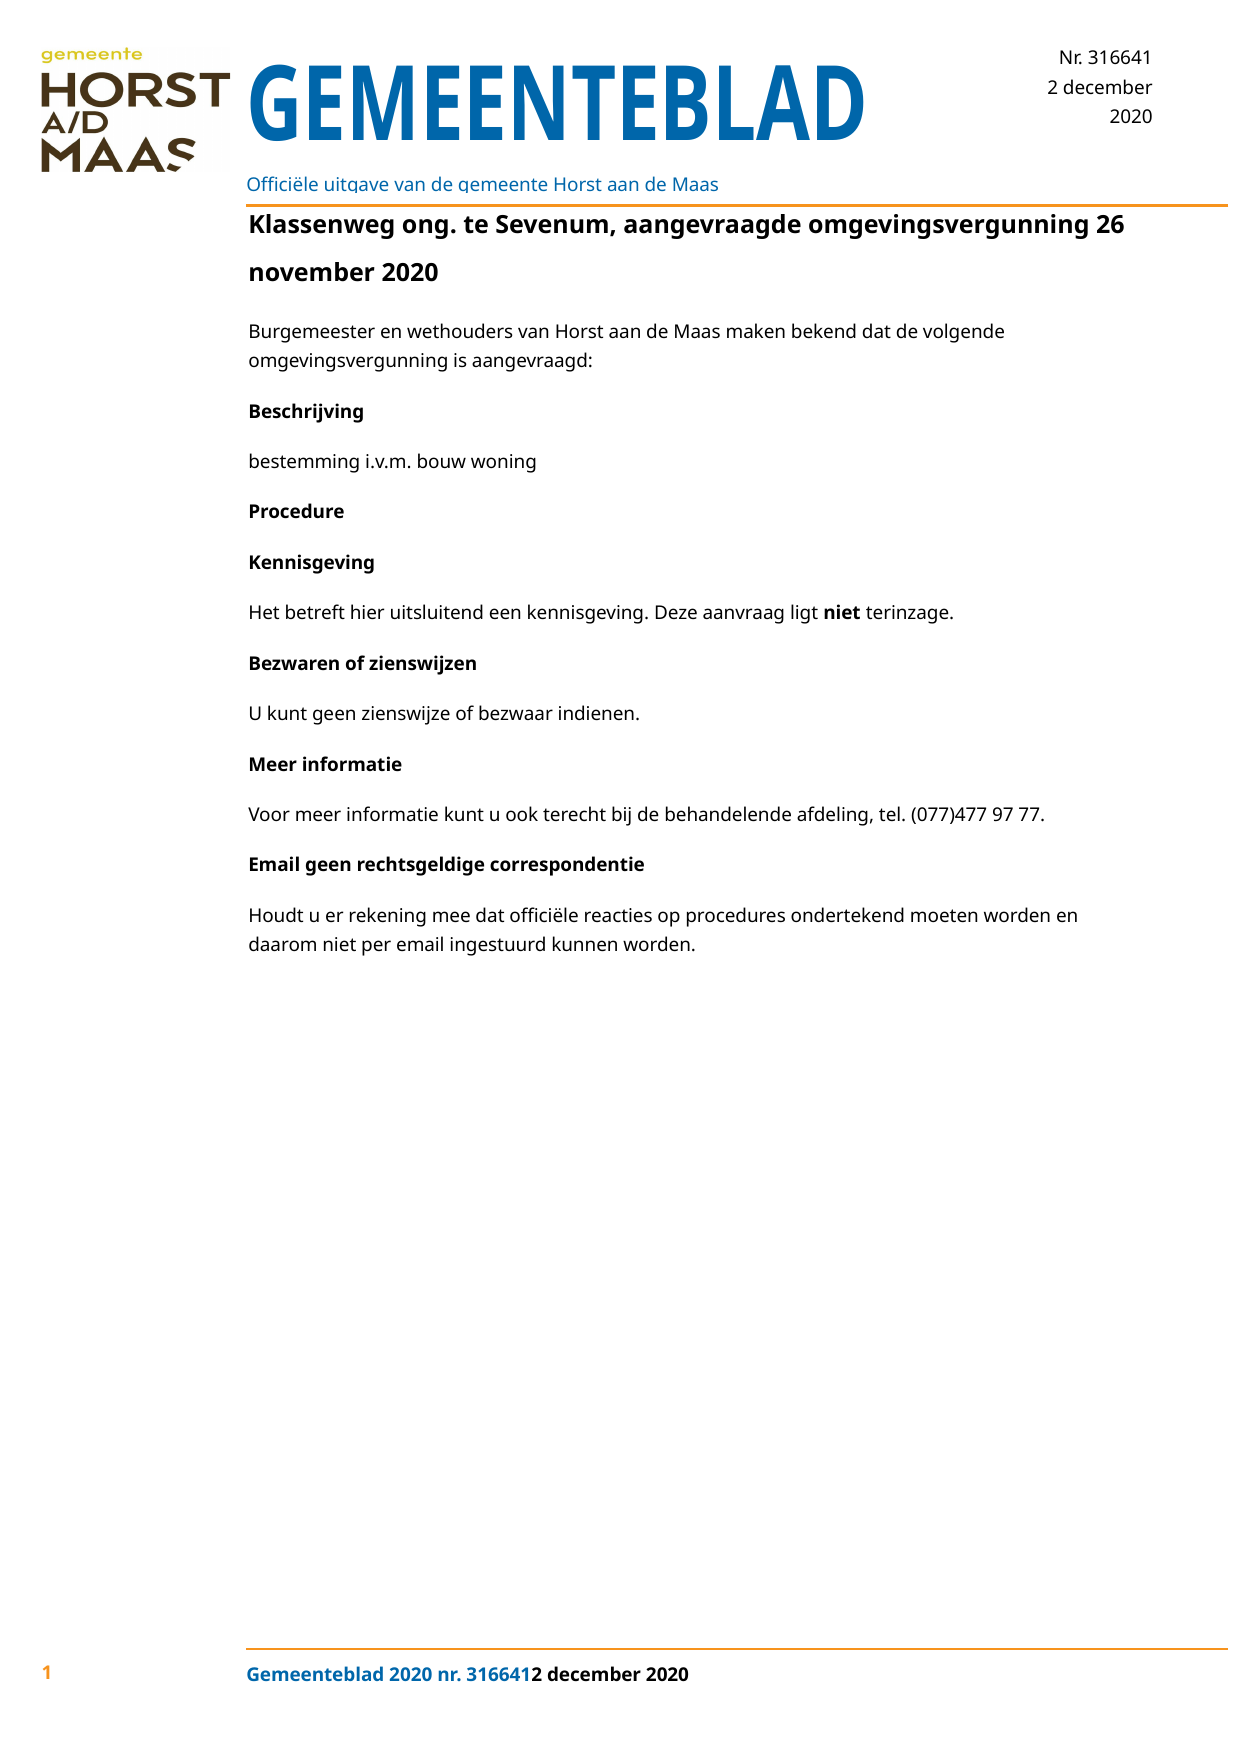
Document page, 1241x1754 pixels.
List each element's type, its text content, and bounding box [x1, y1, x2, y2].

text U kunt geen zienswijze of bezwaar indienen. [248, 700, 1152, 726]
text Klassenweg ong. te Sevenum, aangevraagde omgevingsvergunning 26 november 2020 [248, 207, 1152, 288]
text Houdt u er rekening mee dat officiële reacties op procedures ondertekend moeten worden en daarom niet per email ingestuurd kunnen worden. [248, 902, 1152, 957]
text Meer informatie [248, 751, 1152, 777]
text Kennisgeving [248, 549, 1152, 575]
picture [41, 47, 231, 172]
text Bezwaren of zienswijzen [248, 650, 1152, 676]
text Het betreft hier uitsluitend een kennisgeving. Deze aanvraag ligt niet terinzage. [248, 599, 1152, 625]
text Voor meer informatie kunt u ook terecht bij de behandelende afdeling, tel. (077)477 97 77. [248, 801, 1152, 827]
text Burgemeester en wethouders van Horst aan de Maas maken bekend dat de volgende omgevingsvergunning is aangevraagd: [248, 318, 1152, 373]
text Procedure [248, 499, 1152, 524]
text Beschrijving [248, 398, 1152, 424]
text Email geen rechtsgeldige correspondentie [248, 852, 1152, 877]
text bestemming i.v.m. bouw woning [248, 448, 1152, 474]
